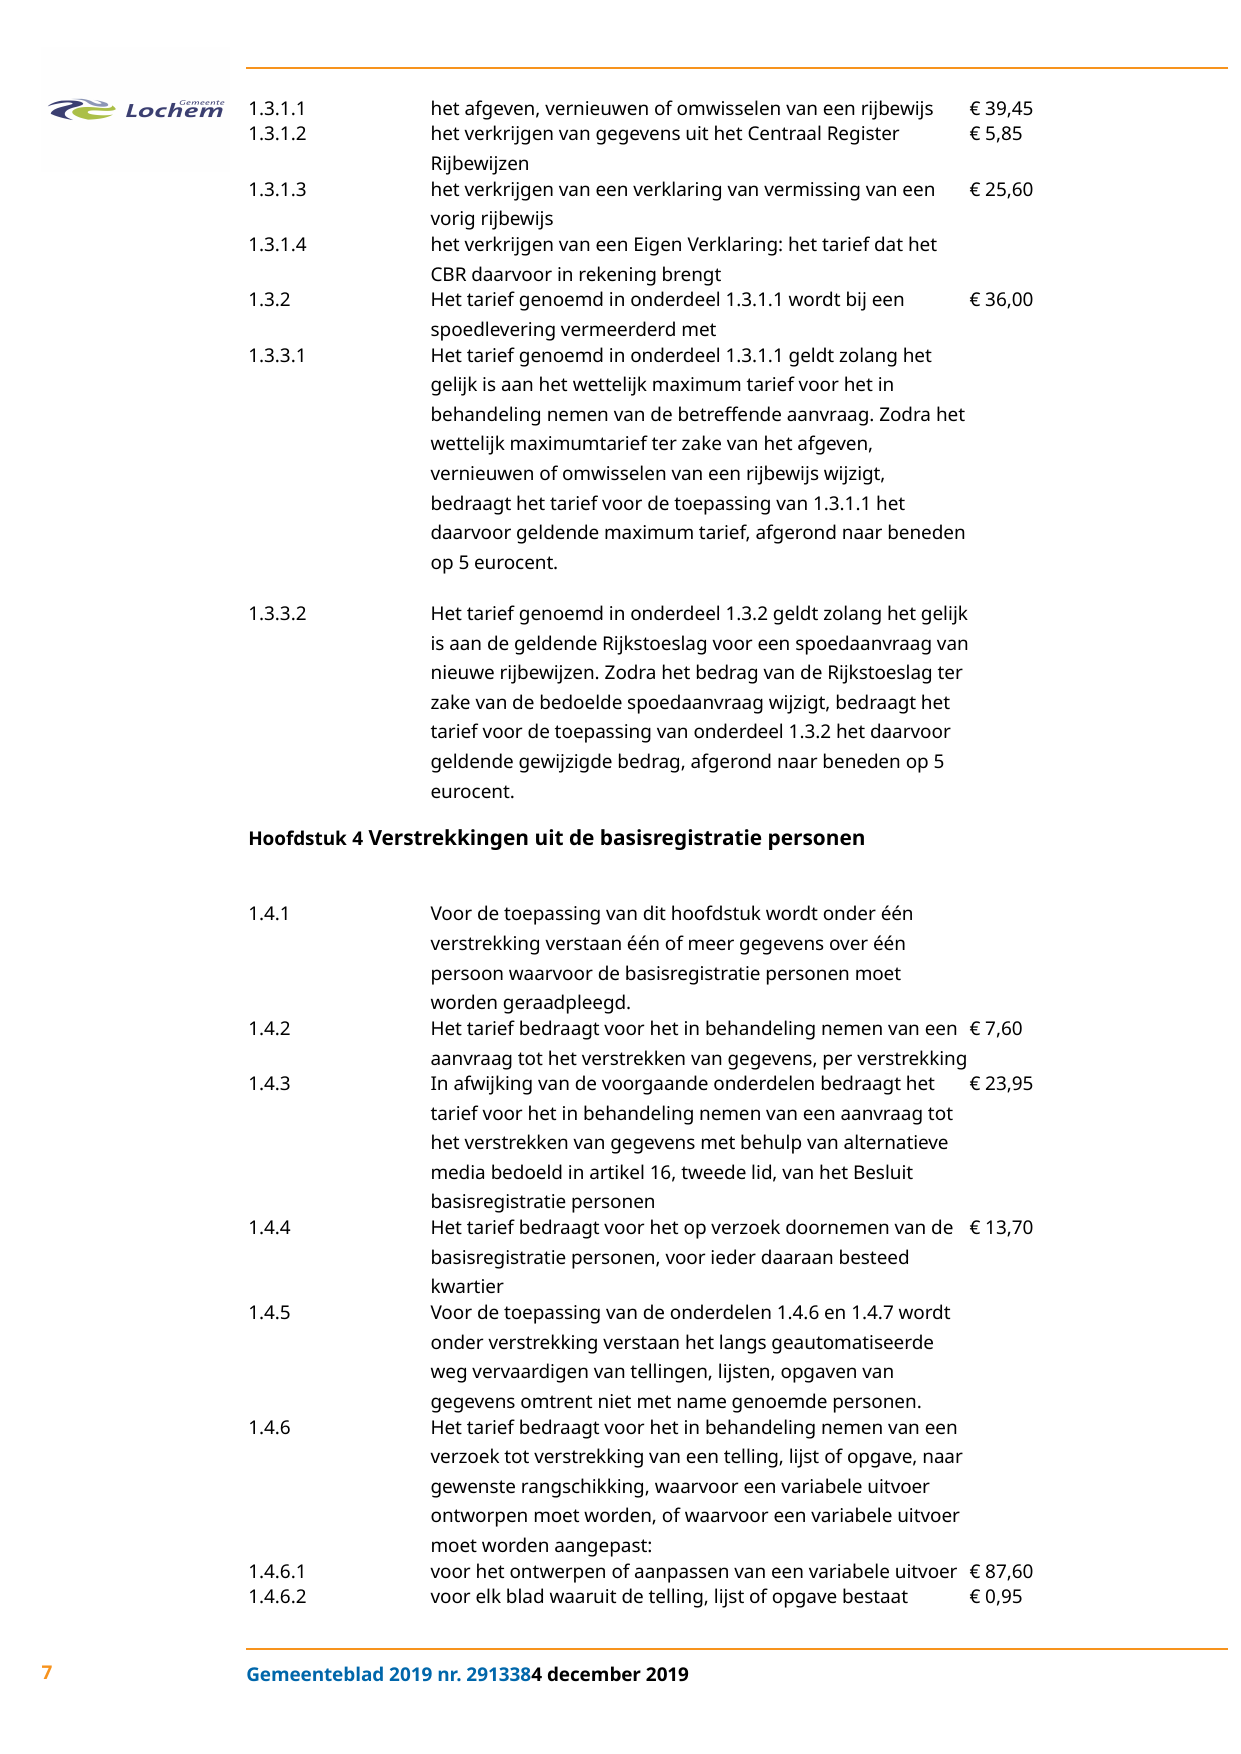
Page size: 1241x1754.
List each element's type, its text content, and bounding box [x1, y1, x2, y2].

table_cell € 7,60 [969, 1015, 1152, 1070]
table_cell 1.3.1.3 [248, 176, 430, 231]
table_cell het verkrijgen van gegevens uit het Centraal Register Rijbewijzen [430, 121, 969, 176]
table_cell Het tarief genoemd in onderdeel 1.3.2 geldt zolang het gelijk is aan de geldende Rijkstoeslag voor een spoedaanvraag van nieuwe rijbewijzen. Zodra het bedrag van de Rijkstoeslag ter zake van de bedoelde spoedaanvraag wijzigt, bedraagt het tarief voor de toepassing van onderdeel 1.3.2 het daarvoor geldende gewijzigde bedrag, afgerond naar beneden op 5 eurocent. [430, 600, 969, 803]
table_cell 1.3.1.2 [248, 121, 430, 176]
table_cell Voor de toepassing van de onderdelen 1.4.6 en 1.4.7 wordt onder verstrekking verstaan het langs geautomatiseerde weg vervaardigen van tellingen, lijsten, opgaven van gegevens omtrent niet met name genoemde personen. [430, 1299, 969, 1414]
table_cell 1.3.3.2 [248, 600, 430, 803]
table_cell 1.4.3 [248, 1070, 430, 1214]
text Hoofdstuk 4 Verstrekkingen uit de basisregistratie personen [248, 823, 1152, 851]
table_cell voor het ontwerpen of aanpassen van een variabele uitvoer [430, 1558, 969, 1584]
table_cell 1.3.3.1 [248, 342, 430, 574]
table_cell 1.4.2 [248, 1015, 430, 1070]
table_cell het verkrijgen van een Eigen Verklaring: het tarief dat het CBR daarvoor in rekening brengt [430, 231, 969, 286]
picture [41, 47, 231, 172]
table_cell € 5,85 [969, 121, 1152, 176]
table_cell 1.3.1.4 [248, 231, 430, 286]
table_cell In afwijking van de voorgaande onderdelen bedraagt het tarief voor het in behandeling nemen van een aanvraag tot het verstrekken van gegevens met behulp van alternatieve media bedoeld in artikel 16, tweede lid, van het Besluit basisregistratie personen [430, 1070, 969, 1214]
table_header Voor de toepassing van dit hoofdstuk wordt onder één verstrekking verstaan één of meer gegevens over één persoon waarvoor de basisregistratie personen moet worden geraadpleegd. [430, 901, 969, 1015]
table_cell [969, 600, 1152, 803]
table_cell voor elk blad waaruit de telling, lijst of opgave bestaat [430, 1584, 969, 1609]
table_cell Het tarief genoemd in onderdeel 1.3.1.1 geldt zolang het gelijk is aan het wettelijk maximum tarief voor het in behandeling nemen van de betreffende aanvraag. Zodra het wettelijk maximumtarief ter zake van het afgeven, vernieuwen of omwisselen van een rijbewijs wijzigt, bedraagt het tarief voor de toepassing van 1.3.1.1 het daarvoor geldende maximum tarief, afgerond naar beneden op 5 eurocent. [430, 342, 969, 574]
table_cell 1.4.6.1 [248, 1558, 430, 1584]
table_cell 1.3.2 [248, 286, 430, 342]
table_cell [430, 575, 969, 600]
table_cell Het tarief bedraagt voor het in behandeling nemen van een aanvraag tot het verstrekken van gegevens, per verstrekking [430, 1015, 969, 1070]
table_cell € 36,00 [969, 286, 1152, 342]
table_cell het afgeven, vernieuwen of omwisselen van een rijbewijs [430, 95, 969, 121]
table_cell Het tarief bedraagt voor het op verzoek doornemen van de basisregistratie personen, voor ieder daaraan besteed kwartier [430, 1215, 969, 1299]
table_cell € 23,95 [969, 1070, 1152, 1214]
table_header [969, 901, 1152, 1015]
table_cell Het tarief bedraagt voor het in behandeling nemen van een verzoek tot verstrekking van een telling, lijst of opgave, naar gewenste rangschikking, waarvoor een variabele uitvoer ontworpen moet worden, of waarvoor een variabele uitvoer moet worden aangepast: [430, 1414, 969, 1558]
table_cell Het tarief genoemd in onderdeel 1.3.1.1 wordt bij een spoedlevering vermeerderd met [430, 286, 969, 342]
table_cell € 39,45 [969, 95, 1152, 121]
table_cell 1.4.5 [248, 1299, 430, 1414]
table_cell € 87,60 [969, 1558, 1152, 1584]
table_cell [969, 342, 1152, 574]
table_header 1.4.1 [248, 901, 430, 1015]
table_cell [969, 1414, 1152, 1558]
table_cell € 25,60 [969, 176, 1152, 231]
table_cell 1.3.1.1 [248, 95, 430, 121]
table_cell [969, 1299, 1152, 1414]
table_cell [969, 231, 1152, 286]
table_cell 1.4.6 [248, 1414, 430, 1558]
table_cell 1.4.6.2 [248, 1584, 430, 1609]
table_cell [248, 575, 430, 600]
table_cell 1.4.4 [248, 1215, 430, 1299]
table_cell het verkrijgen van een verklaring van vermissing van een vorig rijbewijs [430, 176, 969, 231]
table_cell € 0,95 [969, 1584, 1152, 1609]
table_cell € 13,70 [969, 1215, 1152, 1299]
table_cell [969, 575, 1152, 600]
